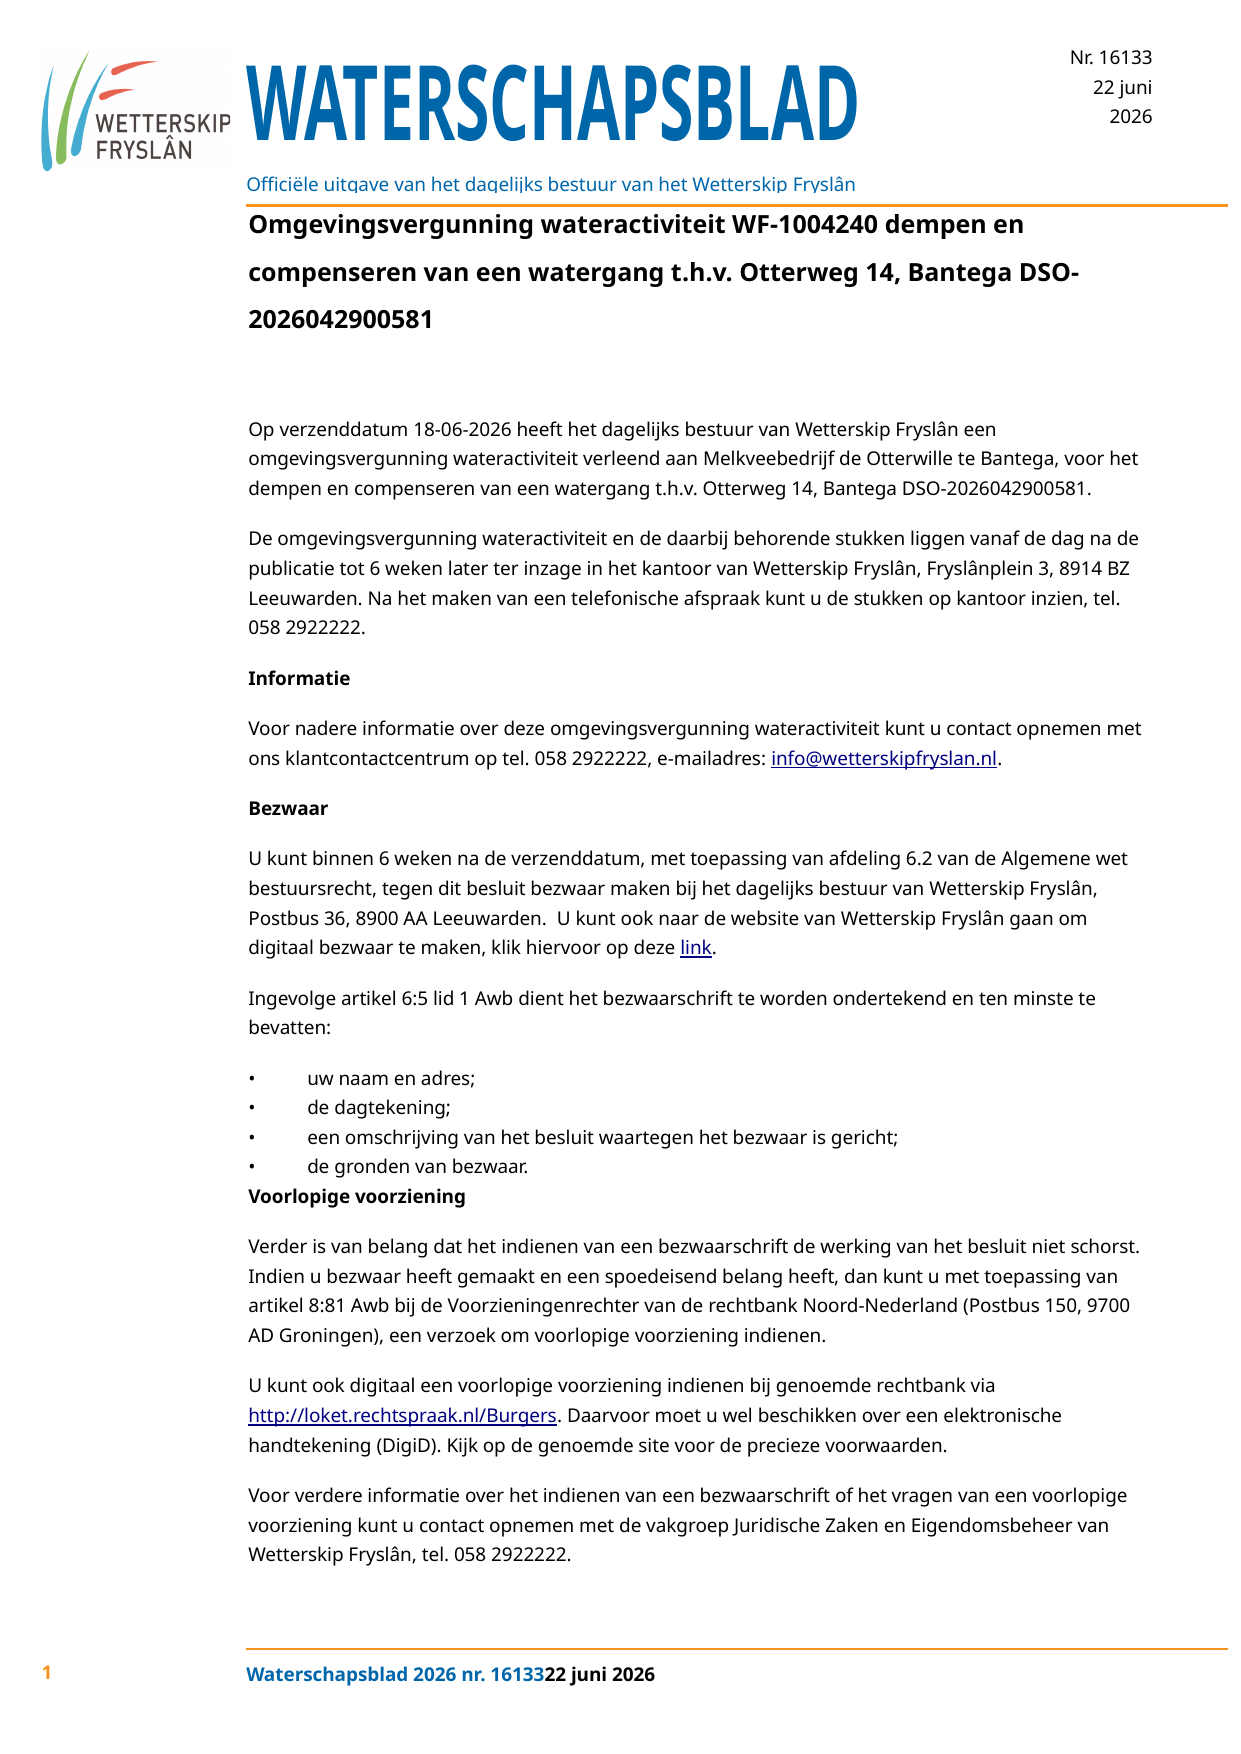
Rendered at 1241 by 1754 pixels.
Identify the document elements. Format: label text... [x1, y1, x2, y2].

text Bezwaar [248, 795, 1152, 821]
text Ingevolge artikel 6:5 lid 1 Awb dient het bezwaarschrift te worden ondertekend en ten minste te bevatten: [248, 985, 1152, 1040]
list een omschrijving van het besluit waartegen het bezwaar is gericht; [248, 1124, 1152, 1149]
text De omgevingsvergunning wateractiviteit en de daarbij behorende stukken liggen vanaf de dag na de publicatie tot 6 weken later ter inzage in het kantoor van Wetterskip Fryslân, Fryslânplein 3, 8914 BZ Leeuwarden. Na het maken van een telefonische afspraak kunt u de stukken op kantoor inzien, tel. 058 2922222. [248, 526, 1152, 640]
picture [41, 47, 231, 172]
text Op verzenddatum 18-06-2026 heeft het dagelijks bestuur van Wetterskip Fryslân een omgevingsvergunning wateractiviteit verleend aan Melkveebedrijf de Otterwille te Bantega, voor het dempen en compenseren van een watergang t.h.v. Otterweg 14, Bantega DSO-2026042900581. [248, 416, 1152, 501]
list uw naam en adres; [248, 1065, 1152, 1090]
text Omgevingsvergunning wateractiviteit WF-1004240 dempen en compenseren van een watergang t.h.v. Otterweg 14, Bantega DSO-2026042900581 [248, 207, 1152, 336]
list de gronden van bezwaar. [248, 1153, 1152, 1179]
text Voor nadere informatie over deze omgevingsvergunning wateractiviteit kunt u contact opnemen met ons klantcontactcentrum op tel. 058 2922222, e-mailadres: info@wetterskipfryslan.nl. [248, 715, 1152, 770]
text U kunt ook digitaal een voorlopige voorziening indienen bij genoemde rechtbank via http://loket.rechtspraak.nl/Burgers. Daarvoor moet u wel beschikken over een elektronische handtekening (DigiD). Kijk op de genoemde site voor de precieze voorwaarden. [248, 1373, 1152, 1457]
text Verder is van belang dat het indienen van een bezwaarschrift de werking van het besluit niet schorst. Indien u bezwaar heeft gemaakt en een spoedeisend belang heeft, dan kunt u met toepassing van artikel 8:81 Awb bij de Voorzieningenrechter van de rechtbank Noord-Nederland (Postbus 150, 9700 AD Groningen), een verzoek om voorlopige voorziening indienen. [248, 1233, 1152, 1348]
text Informatie [248, 665, 1152, 690]
list de dagtekening; [248, 1094, 1152, 1120]
text Voorlopige voorziening [248, 1183, 1152, 1209]
text Voor verdere informatie over het indienen van een bezwaarschrift of het vragen van een voorlopige voorziening kunt u contact opnemen met de vakgroep Juridische Zaken en Eigendomsbeheer van Wetterskip Fryslân, tel. 058 2922222. [248, 1482, 1152, 1567]
text U kunt binnen 6 weken na de verzenddatum, met toepassing van afdeling 6.2 van de Algemene wet bestuursrecht, tegen dit besluit bezwaar maken bij het dagelijks bestuur van Wetterskip Fryslân, Postbus 36, 8900 AA Leeuwarden. U kunt ook naar de website van Wetterskip Fryslân gaan om digitaal bezwaar te maken, klik hiervoor op deze link. [248, 846, 1152, 960]
